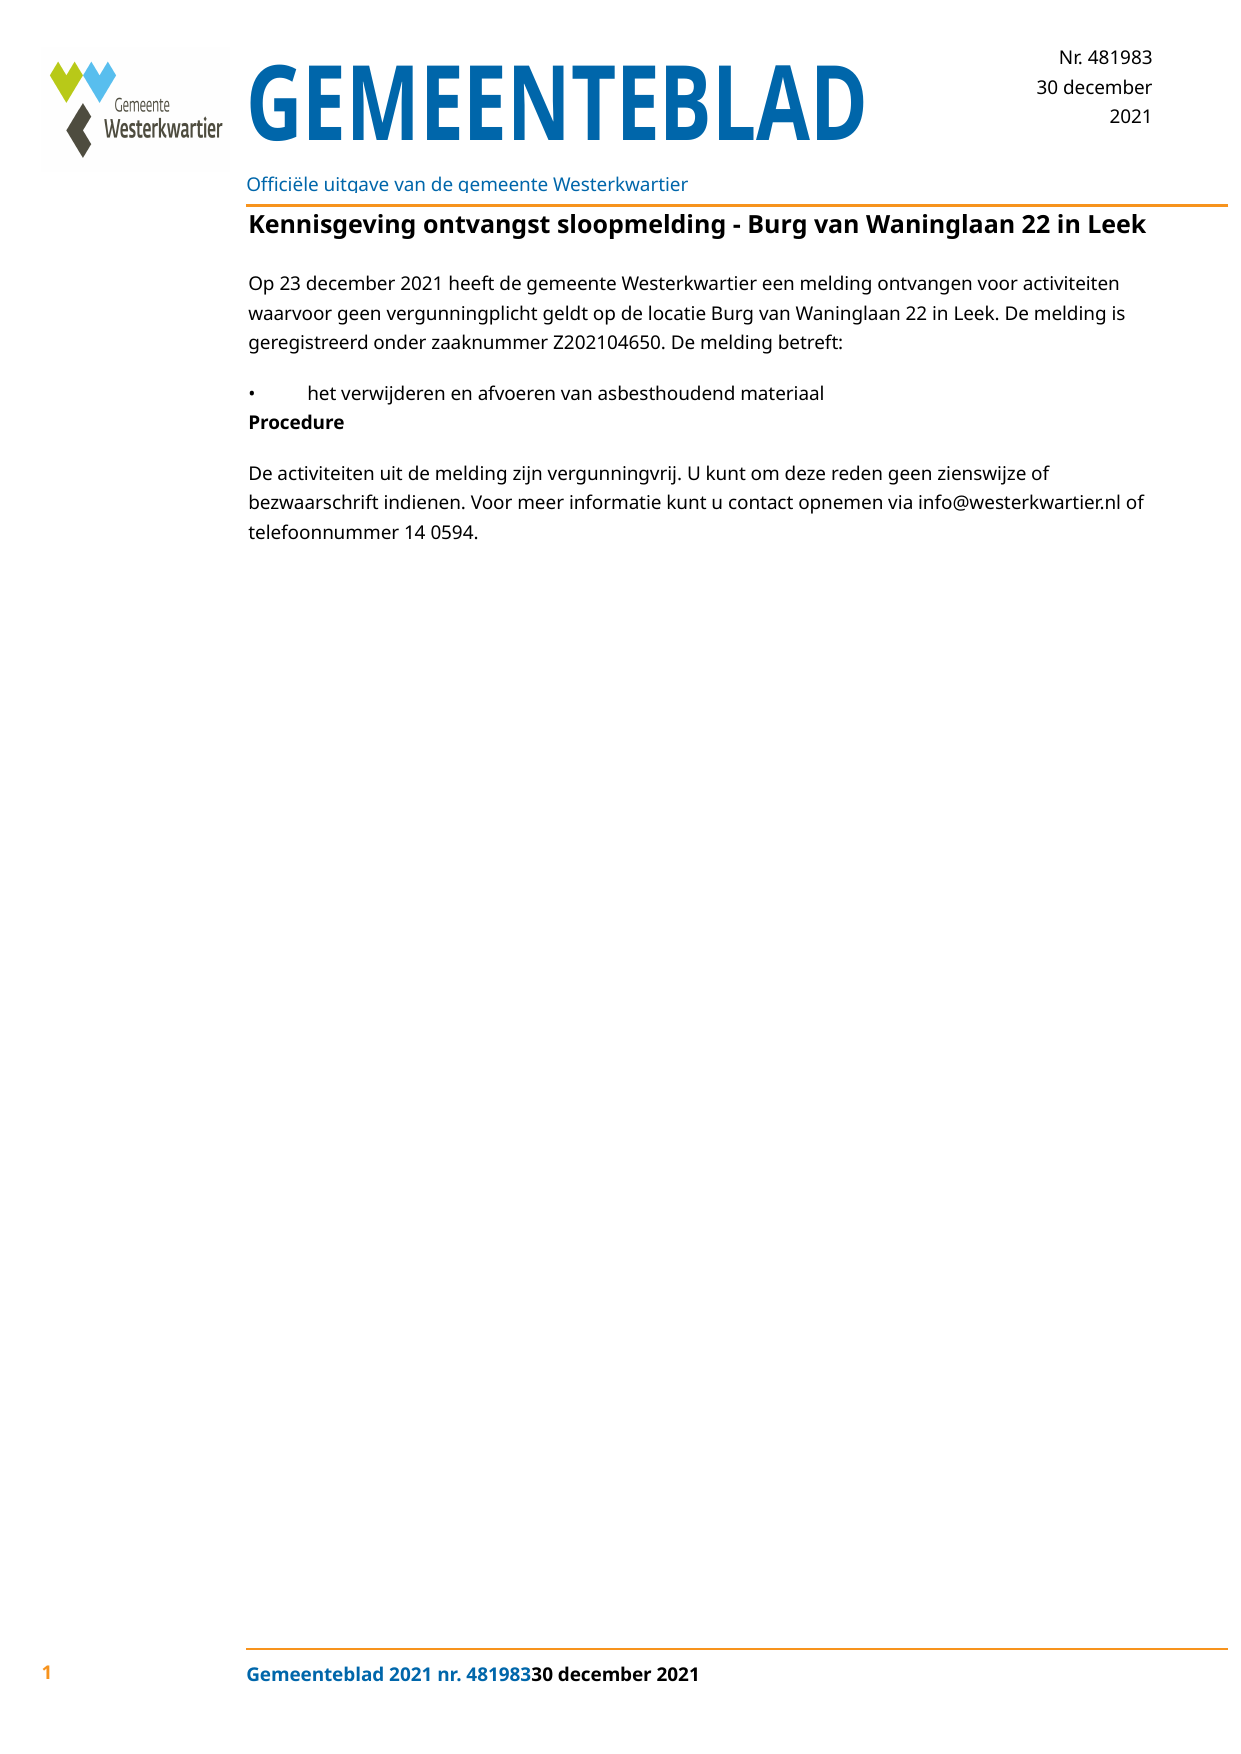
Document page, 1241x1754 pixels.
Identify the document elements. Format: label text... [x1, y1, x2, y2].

text Procedure [248, 409, 1152, 435]
text De activiteiten uit de melding zijn vergunningvrij. U kunt om deze reden geen zienswijze of bezwaarschrift indienen. Voor meer informatie kunt u contact opnemen via info@westerkwartier.nl of telefoonnummer 14 0594. [248, 460, 1152, 545]
text Kennisgeving ontvangst sloopmelding - Burg van Waninglaan 22 in Leek [248, 207, 1152, 241]
picture [41, 47, 231, 172]
list het verwijderen en afvoeren van asbesthoudend materiaal [248, 380, 1152, 406]
text Op 23 december 2021 heeft de gemeente Westerkwartier een melding ontvangen voor activiteiten waarvoor geen vergunningplicht geldt op de locatie Burg van Waninglaan 22 in Leek. De melding is geregistreerd onder zaaknummer Z202104650. De melding betreft: [248, 270, 1152, 355]
